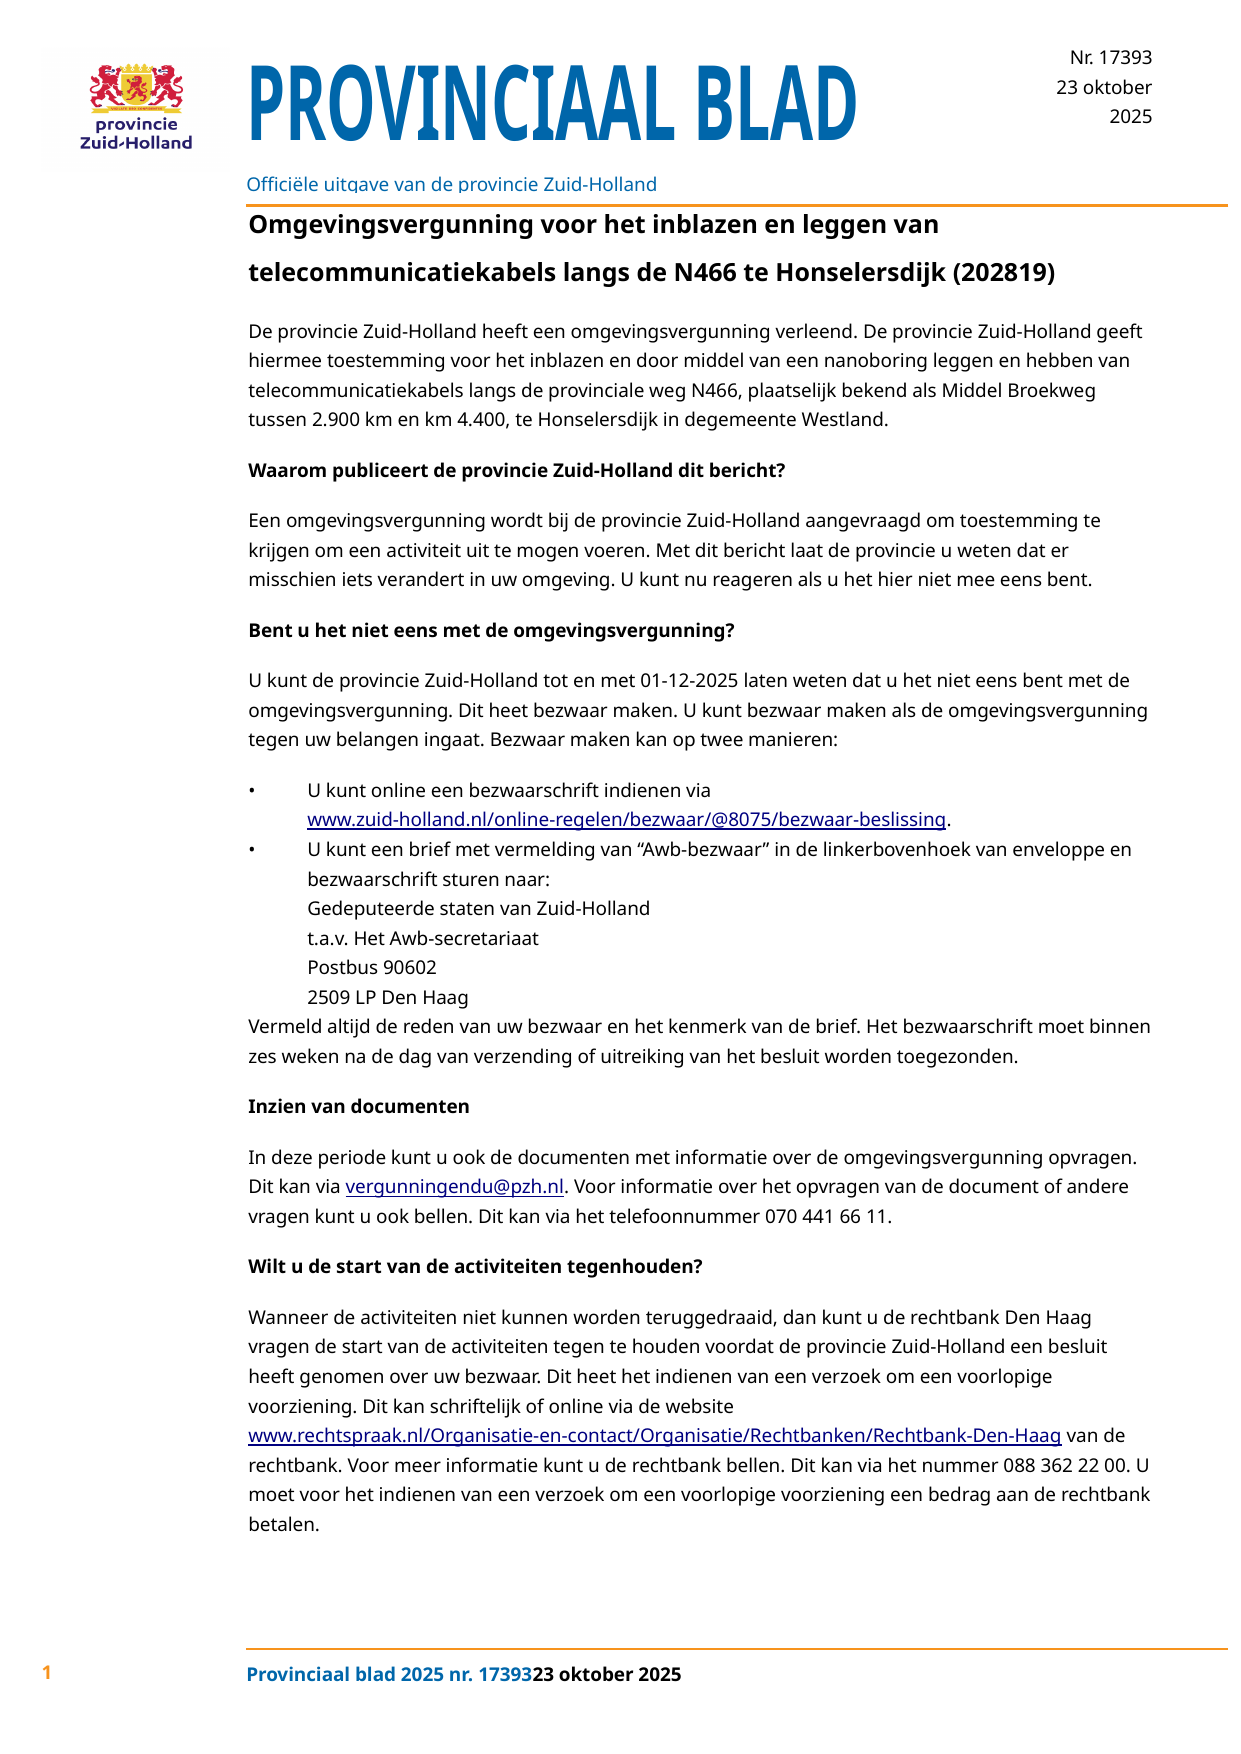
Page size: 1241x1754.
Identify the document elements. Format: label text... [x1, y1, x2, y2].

text Vermeld altijd de reden van uw bezwaar en het kenmerk van de brief. Het bezwaarschrift moet binnen zes weken na de dag van verzending of uitreiking van het besluit worden toegezonden. [248, 1014, 1152, 1069]
list t.a.v. Het Awb-secretariaat [248, 925, 1152, 951]
list U kunt een brief met vermelding van “Awb-bezwaar” in de linkerbovenhoek van enveloppe en bezwaarschrift sturen naar: [248, 836, 1152, 892]
text Wilt u de start van de activiteiten tegenhouden? [248, 1254, 1152, 1279]
text Inzien van documenten [248, 1094, 1152, 1119]
text In deze periode kunt u ook de documenten met informatie over de omgevingsvergunning opvragen. Dit kan via vergunningendu@pzh.nl. Voor informatie over het opvragen van de document of andere vragen kunt u ook bellen. Dit kan via het telefoonnummer 070 441 66 11. [248, 1144, 1152, 1229]
text Wanneer de activiteiten niet kunnen worden teruggedraaid, dan kunt u de rechtbank Den Haag vragen de start van de activiteiten tegen te houden voordat de provincie Zuid-Holland een besluit heeft genomen over uw bezwaar. Dit heet het indienen van een verzoek om een voorlopige voorziening. Dit kan schriftelijk of online via de website www.rechtspraak.nl/Organisatie-en-contact/Organisatie/Rechtbanken/Rechtbank-Den-Haag van de rechtbank. Voor meer informatie kunt u de rechtbank bellen. Dit kan via het nummer 088 362 22 00. U moet voor het indienen van een verzoek om een voorlopige voorziening een bedrag aan de rechtbank betalen. [248, 1304, 1152, 1537]
text Bent u het niet eens met de omgevingsvergunning? [248, 617, 1152, 643]
text De provincie Zuid-Holland heeft een omgevingsvergunning verleend. De provincie Zuid-Holland geeft hiermee toestemming voor het inblazen en door middel van een nanoboring leggen en hebben van telecommunicatiekabels langs de provinciale weg N466, plaatselijk bekend als Middel Broekweg tussen 2.900 km en km 4.400, te Honselersdijk in degemeente Westland. [248, 318, 1152, 432]
text Omgevingsvergunning voor het inblazen en leggen van telecommunicatiekabels langs de N466 te Honselersdijk (202819) [248, 207, 1152, 288]
list U kunt online een bezwaarschrift indienen via www.zuid-holland.nl/online-regelen/bezwaar/@8075/bezwaar-beslissing. [248, 777, 1152, 832]
list Gedeputeerde staten van Zuid-Holland [248, 895, 1152, 921]
picture [41, 47, 231, 172]
list 2509 LP Den Haag [248, 984, 1152, 1010]
list Postbus 90602 [248, 954, 1152, 980]
text Waarom publiceert de provincie Zuid-Holland dit bericht? [248, 457, 1152, 483]
text U kunt de provincie Zuid-Holland tot en met 01-12-2025 laten weten dat u het niet eens bent met de omgevingsvergunning. Dit heet bezwaar maken. U kunt bezwaar maken als de omgevingsvergunning tegen uw belangen ingaat. Bezwaar maken kan op twee manieren: [248, 667, 1152, 752]
text Een omgevingsvergunning wordt bij de provincie Zuid-Holland aangevraagd om toestemming te krijgen om een activiteit uit te mogen voeren. Met dit bericht laat de provincie u weten dat er misschien iets verandert in uw omgeving. U kunt nu reageren als u het hier niet mee eens bent. [248, 507, 1152, 592]
